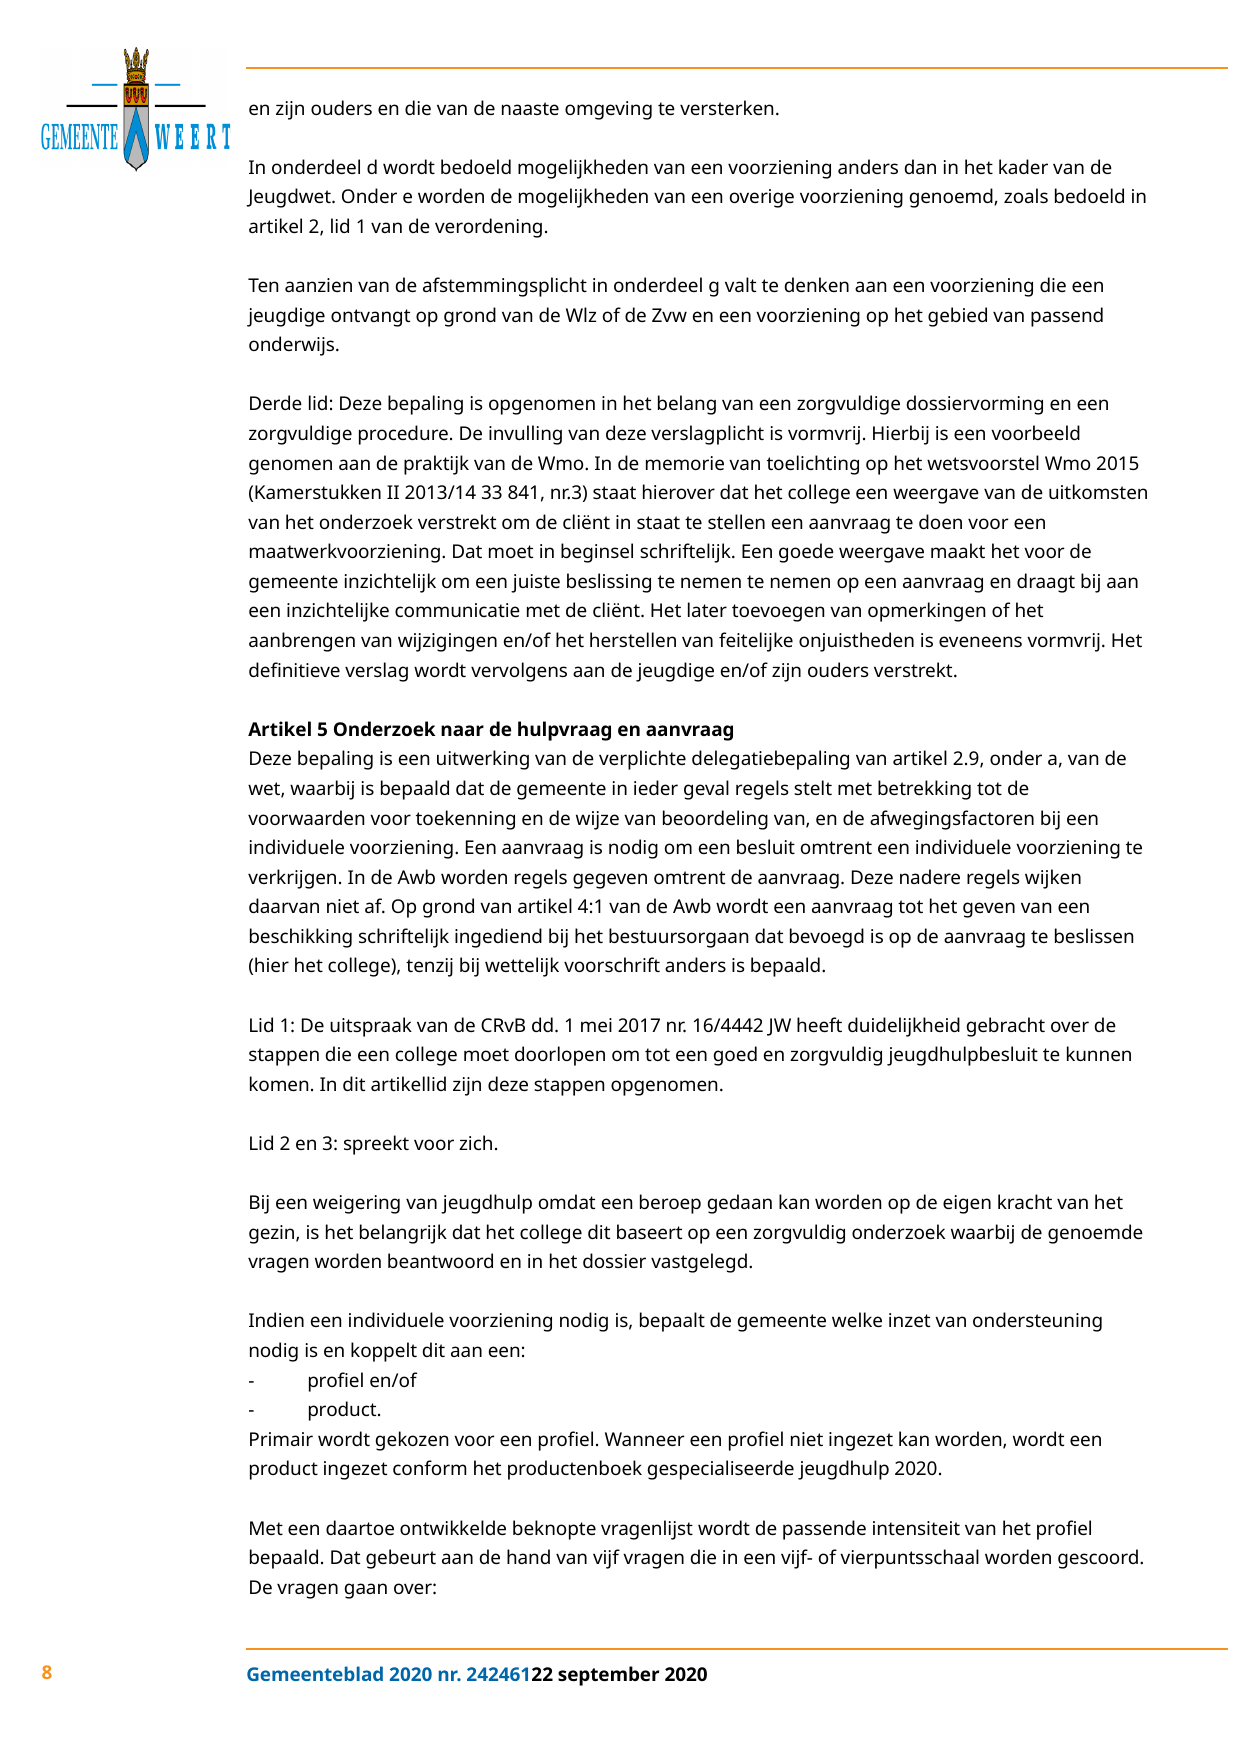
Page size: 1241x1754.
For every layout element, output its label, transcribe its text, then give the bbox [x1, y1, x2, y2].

text Lid 1: De uitspraak van de CRvB dd. 1 mei 2017 nr. 16/4442 JW heeft duidelijkheid gebracht over de stappen die een college moet doorlopen om tot een goed en zorgvuldig jeugdhulpbesluit te kunnen komen. In dit artikellid zijn deze stappen opgenomen. [248, 1012, 1152, 1097]
text Bij een weigering van jeugdhulp omdat een beroep gedaan kan worden op de eigen kracht van het gezin, is het belangrijk dat het college dit baseert op een zorgvuldig onderzoek waarbij de genoemde vragen worden beantwoord en in het dossier vastgelegd. [248, 1189, 1152, 1274]
text Met een daartoe ontwikkelde beknopte vragenlijst wordt de passende intensiteit van het profiel bepaald. Dat gebeurt aan de hand van vijf vragen die in een vijf- of vierpuntsschaal worden gescoord. De vragen gaan over: [248, 1515, 1152, 1600]
text Derde lid: Deze bepaling is opgenomen in het belang van een zorgvuldige dossiervorming en een zorgvuldige procedure. De invulling van deze verslagplicht is vormvrij. Hierbij is een voorbeeld genomen aan de praktijk van de Wmo. In de memorie van toelichting op het wetsvoorstel Wmo 2015 (Kamerstukken II 2013/14 33 841, nr.3) staat hierover dat het college een weergave van de uitkomsten van het onderzoek verstrekt om de cliënt in staat te stellen een aanvraag te doen voor een maatwerkvoorziening. Dat moet in beginsel schriftelijk. Een goede weergave maakt het voor de gemeente inzichtelijk om een juiste beslissing te nemen te nemen op een aanvraag en draagt bij aan een inzichtelijke communicatie met de cliënt. Het later toevoegen van opmerkingen of het aanbrengen van wijzigingen en/of het herstellen van feitelijke onjuistheden is eveneens vormvrij. Het definitieve verslag wordt vervolgens aan de jeugdige en/of zijn ouders verstrekt. [248, 391, 1152, 683]
text Primair wordt gekozen voor een profiel. Wanneer een profiel niet ingezet kan worden, wordt een product ingezet conform het productenboek gespecialiseerde jeugdhulp 2020. [248, 1426, 1152, 1481]
text Lid 2 en 3: spreekt voor zich. [248, 1130, 1152, 1156]
list product. [248, 1396, 1152, 1422]
text Deze bepaling is een uitwerking van de verplichte delegatiebepaling van artikel 2.9, onder a, van de wet, waarbij is bepaald dat de gemeente in ieder geval regels stelt met betrekking tot de voorwaarden voor toekenning en de wijze van beoordeling van, en de afwegingsfactoren bij een individuele voorziening. Een aanvraag is nodig om een besluit omtrent een individuele voorziening te verkrijgen. In de Awb worden regels gegeven omtrent de aanvraag. Deze nadere regels wijken daarvan niet af. Op grond van artikel 4:1 van de Awb wordt een aanvraag tot het geven van een beschikking schriftelijk ingediend bij het bestuursorgaan dat bevoegd is op de aanvraag te beslissen (hier het college), tenzij bij wettelijk voorschrift anders is bepaald. [248, 746, 1152, 978]
text en zijn ouders en die van de naaste omgeving te versterken. [248, 95, 1152, 121]
list profiel en/of [248, 1367, 1152, 1393]
text Indien een individuele voorziening nodig is, bepaalt de gemeente welke inzet van ondersteuning nodig is en koppelt dit aan een: [248, 1308, 1152, 1363]
text Artikel 5 Onderzoek naar de hulpvraag en aanvraag [248, 716, 1152, 742]
text Ten aanzien van de afstemmingsplicht in onderdeel g valt te denken aan een voorziening die een jeugdige ontvangt op grond van de Wlz of de Zvw en een voorziening op het gebied van passend onderwijs. [248, 272, 1152, 357]
picture [41, 47, 231, 172]
text In onderdeel d wordt bedoeld mogelijkheden van een voorziening anders dan in het kader van de Jeugdwet. Onder e worden de mogelijkheden van een overige voorziening genoemd, zoals bedoeld in artikel 2, lid 1 van de verordening. [248, 154, 1152, 239]
